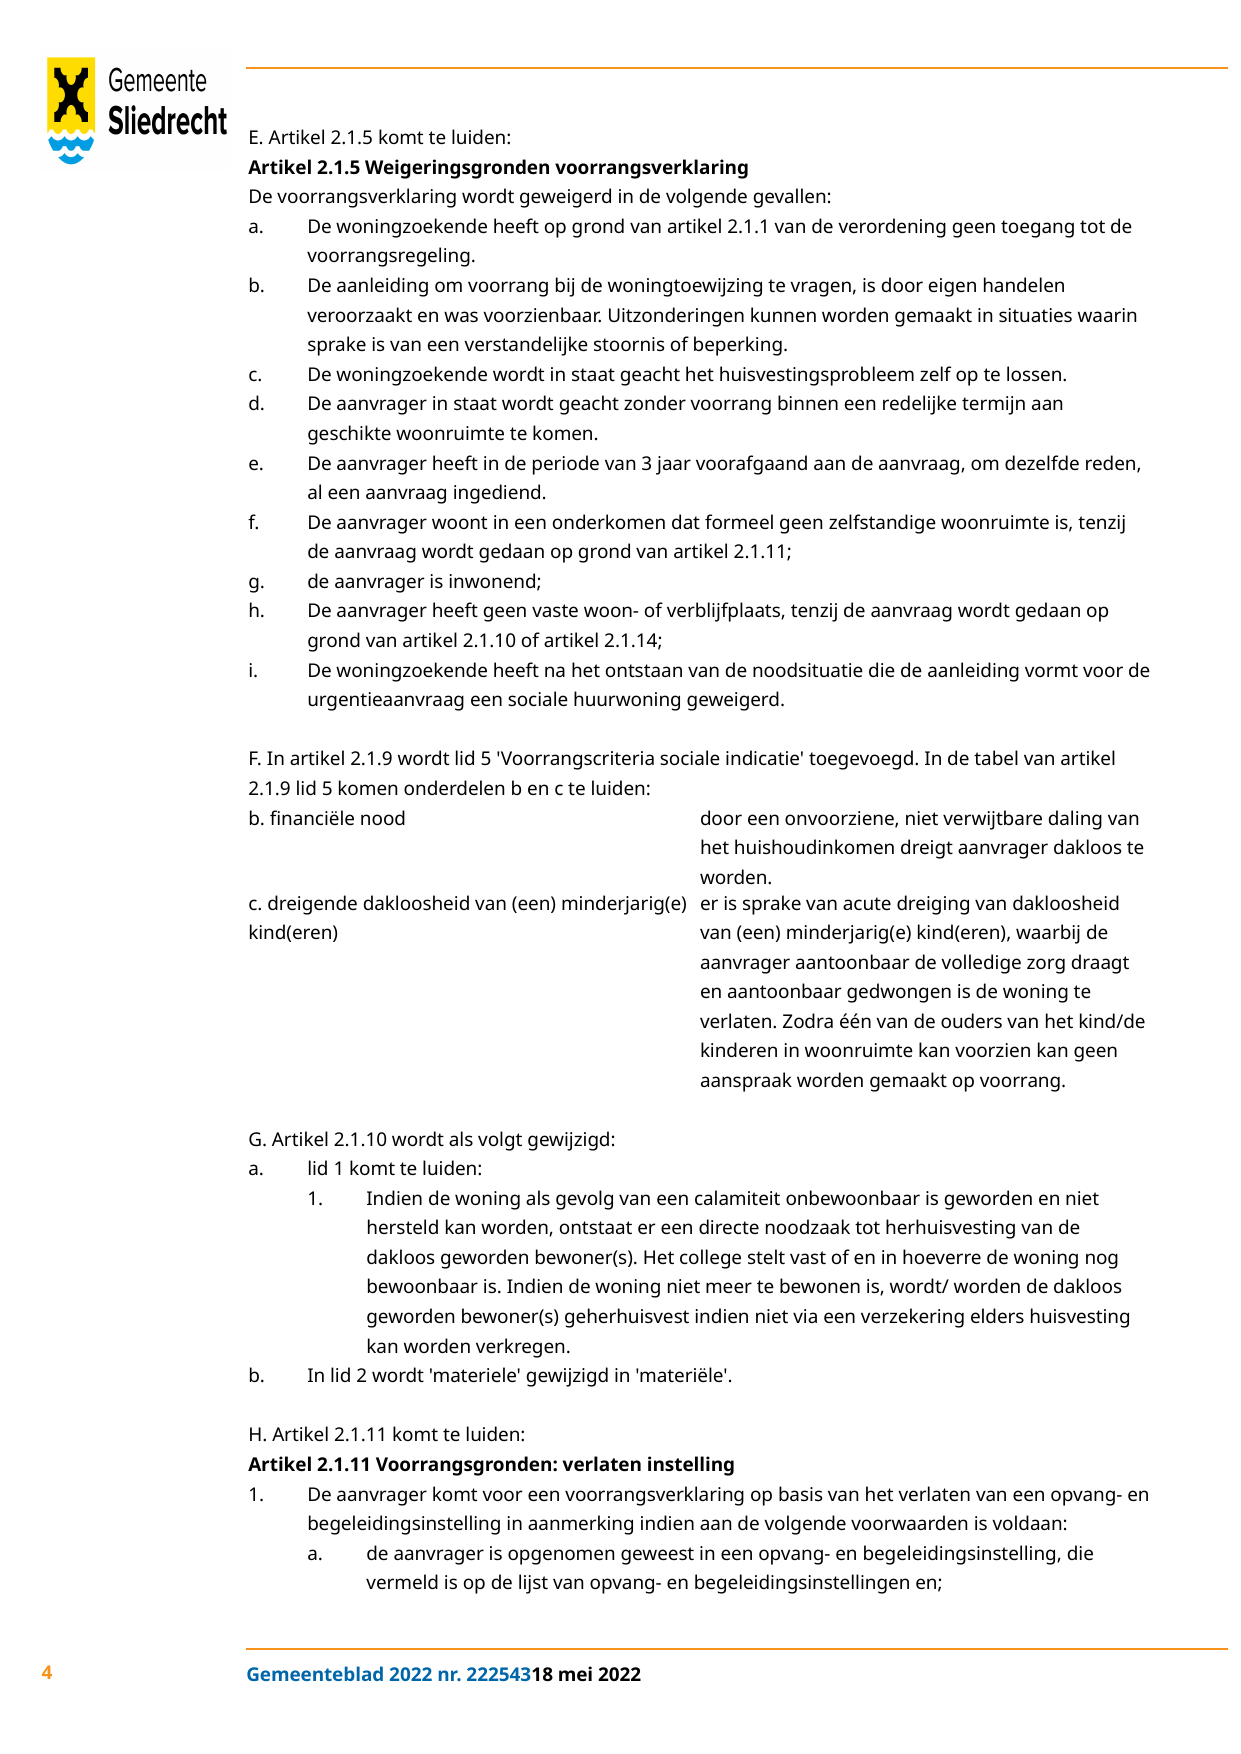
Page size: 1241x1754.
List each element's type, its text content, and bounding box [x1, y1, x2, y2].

list De aanvrager woont in een onderkomen dat formeel geen zelfstandige woonruimte is, tenzij de aanvraag wordt gedaan op grond van artikel 2.1.11; [248, 509, 1152, 564]
list De aanvrager in staat wordt geacht zonder voorrang binnen een redelijke termijn aan geschikte woonruimte te komen. [248, 391, 1152, 446]
list lid 1 komt te luiden: [248, 1155, 1152, 1181]
picture [41, 47, 231, 172]
table_header b. financiële nood [248, 805, 700, 890]
list De woningzoekende wordt in staat geacht het huisvestingsprobleem zelf op te lossen. [248, 361, 1152, 387]
text E. Artikel 2.1.5 komt te luiden: [248, 124, 1152, 150]
list Indien de woning als gevolg van een calamiteit onbewoonbaar is geworden en niet hersteld kan worden, ontstaat er een directe noodzaak tot herhuisvesting van de dakloos geworden bewoner(s). Het college stelt vast of en in hoeverre de woning nog bewoonbaar is. Indien de woning niet meer te bewonen is, wordt/ worden de dakloos geworden bewoner(s) geherhuisvest indien niet via een verzekering elders huisvesting kan worden verkregen. [307, 1185, 1152, 1359]
text G. Artikel 2.1.10 wordt als volgt gewijzigd: [248, 1126, 1152, 1152]
list De woningzoekende heeft op grond van artikel 2.1.1 van de verordening geen toegang tot de voorrangsregeling. [248, 213, 1152, 268]
list In lid 2 wordt 'materiele' gewijzigd in 'materiële'. [248, 1362, 1152, 1388]
table_cell er is sprake van acute dreiging van dakloosheid van (een) minderjarig(e) kind(eren), waarbij de aanvrager aantoonbaar de volledige zorg draagt en aantoonbaar gedwongen is de woning te verlaten. Zodra één van de ouders van het kind/de kinderen in woonruimte kan voorzien kan geen aanspraak worden gemaakt op voorrang. [700, 890, 1152, 1093]
list De aanvrager komt voor een voorrangsverklaring op basis van het verlaten van een opvang- en begeleidingsinstelling in aanmerking indien aan de volgende voorwaarden is voldaan: [248, 1481, 1152, 1536]
list De woningzoekende heeft na het ontstaan van de noodsituatie die de aanleiding vormt voor de urgentieaanvraag een sociale huurwoning geweigerd. [248, 657, 1152, 712]
list De aanvrager heeft in de periode van 3 jaar voorafgaand aan de aanvraag, om dezelfde reden, al een aanvraag ingediend. [248, 450, 1152, 505]
list de aanvrager is inwonend; [248, 568, 1152, 594]
text F. In artikel 2.1.9 wordt lid 5 'Voorrangscriteria sociale indicatie' toegevoegd. In de tabel van artikel 2.1.9 lid 5 komen onderdelen b en c te luiden: [248, 746, 1152, 801]
table_cell c. dreigende dakloosheid van (een) minderjarig(e) kind(eren) [248, 890, 700, 1093]
text H. Artikel 2.1.11 komt te luiden: [248, 1422, 1152, 1447]
list de aanvrager is opgenomen geweest in een opvang- en begeleidingsinstelling, die vermeld is op de lijst van opvang- en begeleidingsinstellingen en; [307, 1540, 1152, 1595]
list De aanleiding om voorrang bij de woningtoewijzing te vragen, is door eigen handelen veroorzaakt en was voorzienbaar. Uitzonderingen kunnen worden gemaakt in situaties waarin sprake is van een verstandelijke stoornis of beperking. [248, 272, 1152, 357]
text Artikel 2.1.11 Voorrangsgronden: verlaten instelling [248, 1451, 1152, 1477]
text Artikel 2.1.5 Weigeringsgronden voorrangsverklaring [248, 154, 1152, 180]
table_header door een onvoorziene, niet verwijtbare daling van het huishoudinkomen dreigt aanvrager dakloos te worden. [700, 805, 1152, 890]
text De voorrangsverklaring wordt geweigerd in de volgende gevallen: [248, 183, 1152, 209]
list De aanvrager heeft geen vaste woon- of verblijfplaats, tenzij de aanvraag wordt gedaan op grond van artikel 2.1.10 of artikel 2.1.14; [248, 598, 1152, 653]
